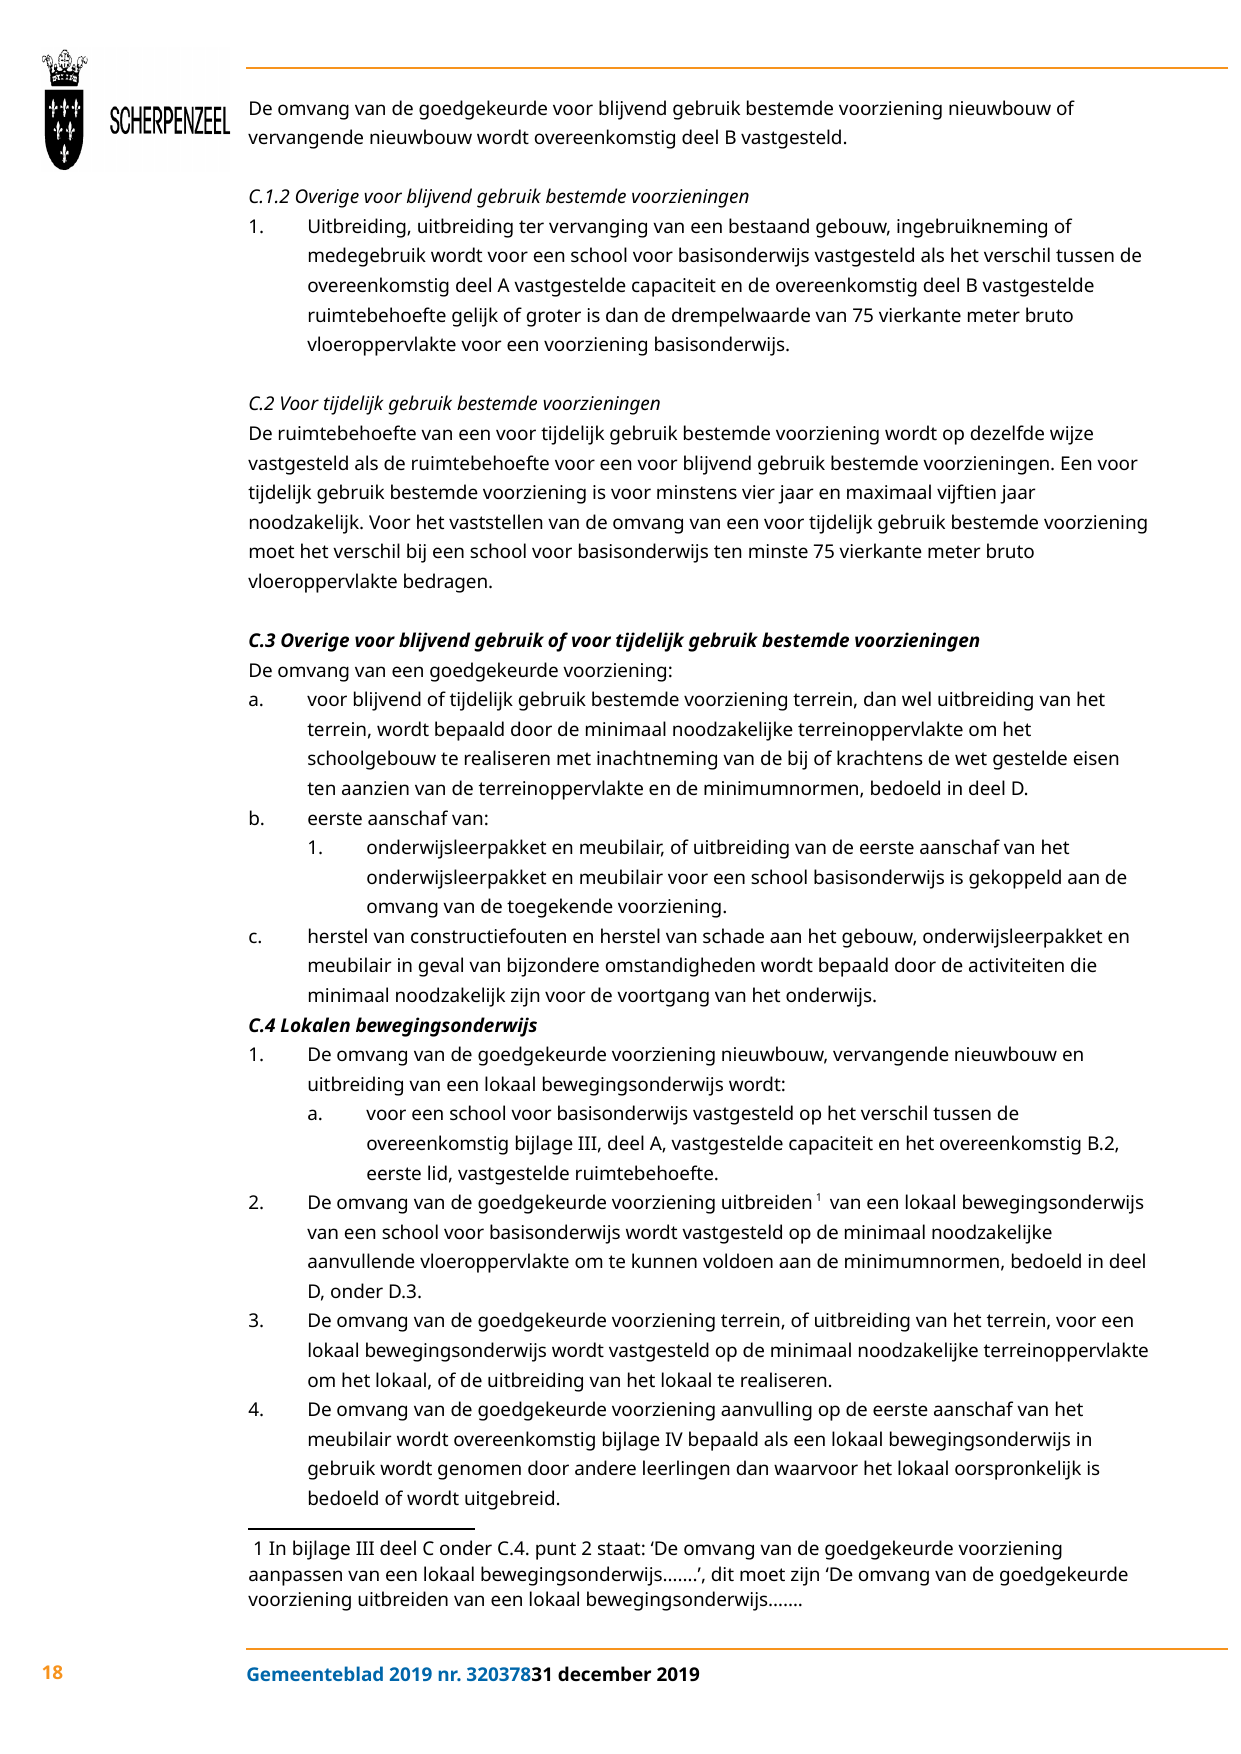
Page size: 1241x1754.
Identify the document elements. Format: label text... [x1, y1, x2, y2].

list voor een school voor basisonderwijs vastgesteld op het verschil tussen de overeenkomstig bijlage III, deel A, vastgestelde capaciteit en het overeenkomstig B.2, eerste lid, vastgestelde ruimtebehoefte. [307, 1101, 1152, 1186]
list De omvang van de goedgekeurde voorziening uitbreiden van een lokaal bewegingsonderwijs van een school voor basisonderwijs wordt vastgesteld op de minimaal noodzakelijke aanvullende vloeroppervlakte om te kunnen voldoen aan de minimumnormen, bedoeld in deel D, onder D.3. [248, 1189, 1152, 1304]
list eerste aanschaf van: [248, 805, 1152, 831]
text C.1.2 Overige voor blijvend gebruik bestemde voorzieningen [248, 183, 1152, 209]
list Uitbreiding, uitbreiding ter vervanging van een bestaand gebouw, ingebruikneming of medegebruik wordt voor een school voor basisonderwijs vastgesteld als het verschil tussen de overeenkomstig deel A vastgestelde capaciteit en de overeenkomstig deel B vastgestelde ruimtebehoefte gelijk of groter is dan de drempelwaarde van 75 vierkante meter bruto vloeroppervlakte voor een voorziening basisonderwijs. [248, 213, 1152, 357]
list De omvang van de goedgekeurde voorziening terrein, of uitbreiding van het terrein, voor een lokaal bewegingsonderwijs wordt vastgesteld op de minimaal noodzakelijke terreinoppervlakte om het lokaal, of de uitbreiding van het lokaal te realiseren. [248, 1308, 1152, 1393]
text C.3 Overige voor blijvend gebruik of voor tijdelijk gebruik bestemde voorzieningen [248, 627, 1152, 653]
text De ruimtebehoefte van een voor tijdelijk gebruik bestemde voorziening wordt op dezelfde wijze vastgesteld als de ruimtebehoefte voor een voor blijvend gebruik bestemde voorzieningen. Een voor tijdelijk gebruik bestemde voorziening is voor minstens vier jaar en maximaal vijftien jaar noodzakelijk. Voor het vaststellen van de omvang van een voor tijdelijk gebruik bestemde voorziening moet het verschil bij een school voor basisonderwijs ten minste 75 vierkante meter bruto vloeroppervlakte bedragen. [248, 420, 1152, 594]
picture [41, 47, 231, 172]
list De omvang van de goedgekeurde voorziening aanvulling op de eerste aanschaf van het meubilair wordt overeenkomstig bijlage IV bepaald als een lokaal bewegingsonderwijs in gebruik wordt genomen door andere leerlingen dan waarvoor het lokaal oorspronkelijk is bedoeld of wordt uitgebreid. [248, 1396, 1152, 1511]
text De omvang van een goedgekeurde voorziening: [248, 657, 1152, 683]
text De omvang van de goedgekeurde voor blijvend gebruik bestemde voorziening nieuwbouw of vervangende nieuwbouw wordt overeenkomstig deel B vastgesteld. [248, 95, 1152, 150]
list voor blijvend of tijdelijk gebruik bestemde voorziening terrein, dan wel uitbreiding van het terrein, wordt bepaald door de minimaal noodzakelijke terreinoppervlakte om het schoolgebouw te realiseren met inachtneming van de bij of krachtens de wet gestelde eisen ten aanzien van de terreinoppervlakte en de minimumnormen, bedoeld in deel D. [248, 686, 1152, 801]
text C.4 Lokalen bewegingsonderwijs [248, 1012, 1152, 1038]
list onderwijsleerpakket en meubilair, of uitbreiding van de eerste aanschaf van het onderwijsleerpakket en meubilair voor een school basisonderwijs is gekoppeld aan de omvang van de toegekende voorziening. [307, 834, 1152, 919]
list herstel van constructiefouten en herstel van schade aan het gebouw, onderwijsleerpakket en meubilair in geval van bijzondere omstandigheden wordt bepaald door de activiteiten die minimaal noodzakelijk zijn voor de voortgang van het onderwijs. [248, 923, 1152, 1008]
text C.2 Voor tijdelijk gebruik bestemde voorzieningen [248, 391, 1152, 416]
list De omvang van de goedgekeurde voorziening nieuwbouw, vervangende nieuwbouw en uitbreiding van een lokaal bewegingsonderwijs wordt: [248, 1041, 1152, 1097]
list In bijlage III deel C onder C.4. punt 2 staat: ‘De omvang van de goedgekeurde voorziening aanpassen van een lokaal bewegingsonderwijs…….’, dit moet zijn ‘De omvang van de goedgekeurde voorziening uitbreiden van een lokaal bewegingsonderwijs……. [248, 1535, 1152, 1612]
